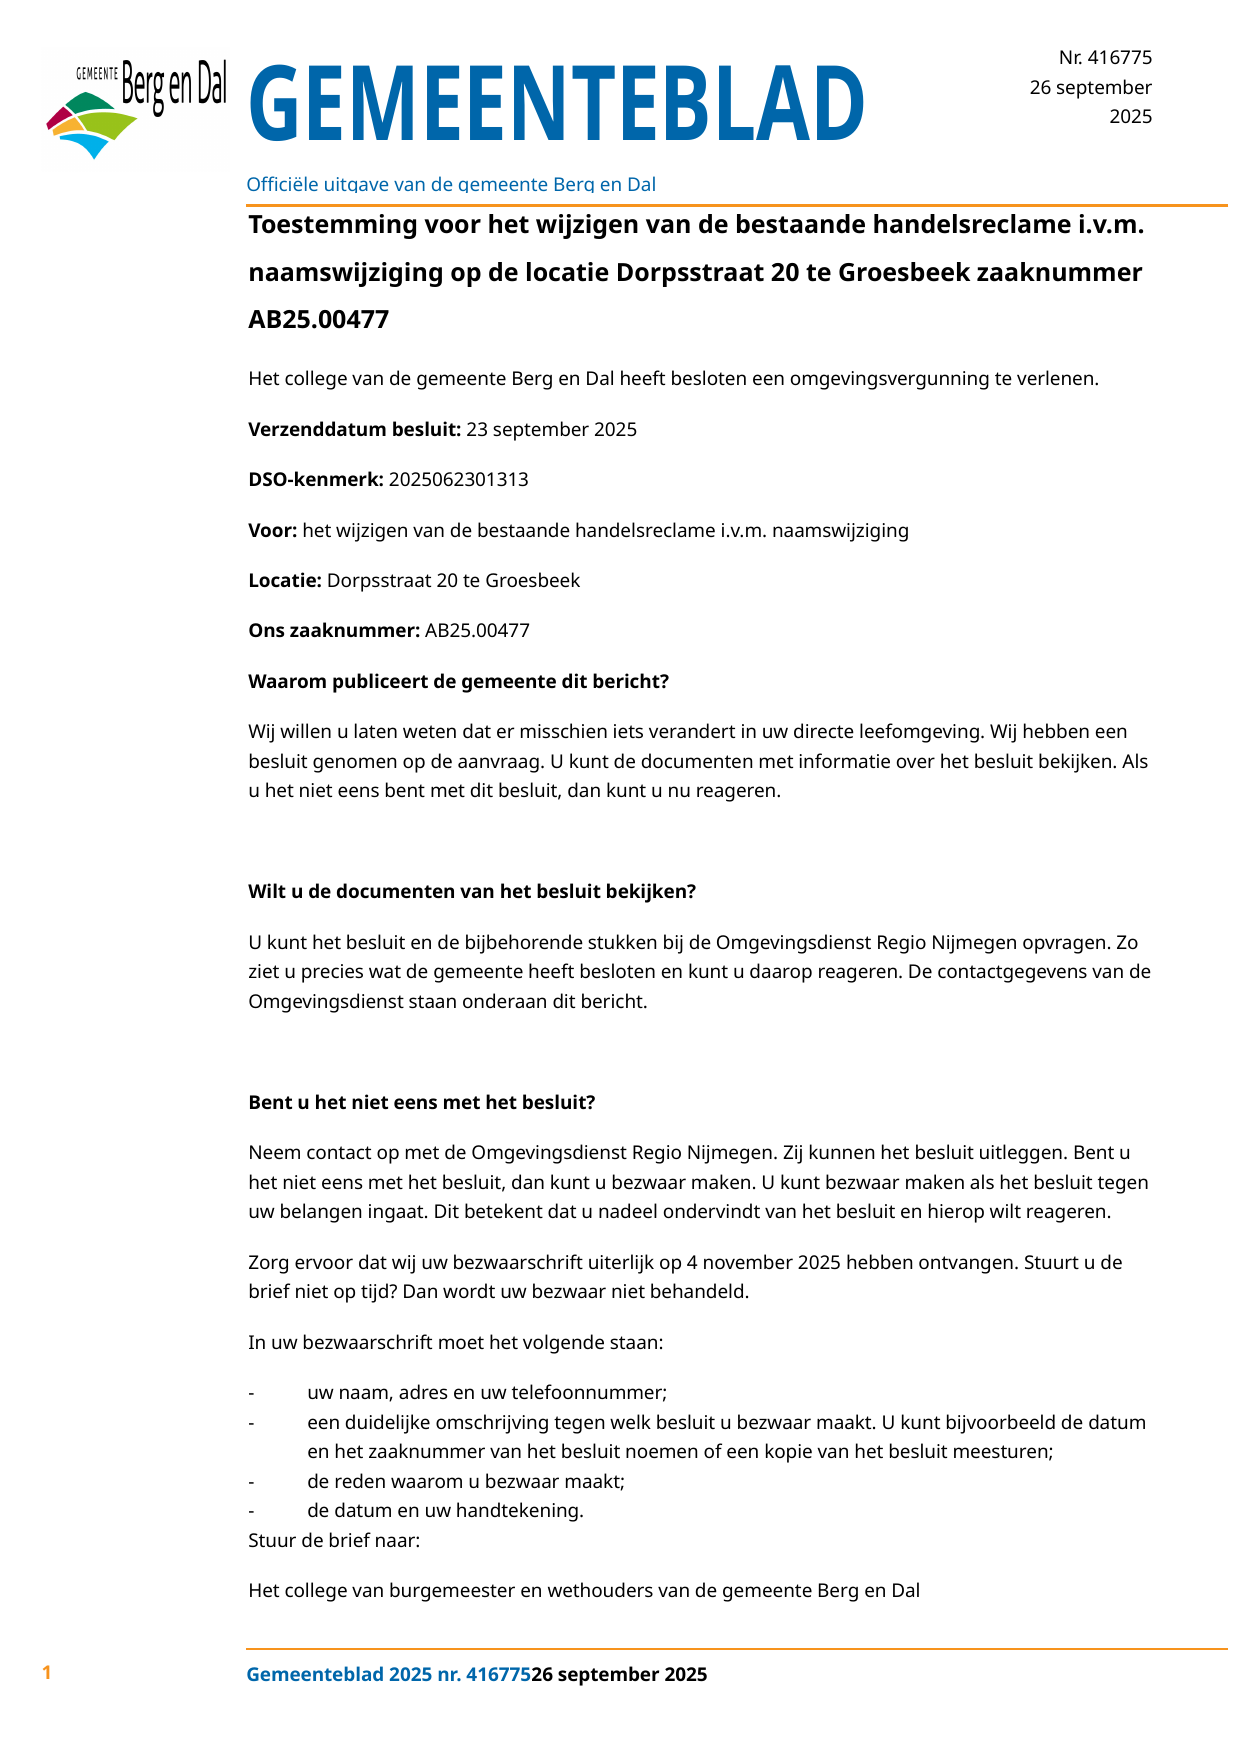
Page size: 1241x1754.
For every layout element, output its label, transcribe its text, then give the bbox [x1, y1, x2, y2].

text Het college van burgemeester en wethouders van de gemeente Berg en Dal [248, 1578, 1152, 1603]
list de reden waarom u bezwaar maakt; [248, 1468, 1152, 1494]
text Ons zaaknummer: AB25.00477 [248, 618, 1152, 643]
text Locatie: Dorpsstraat 20 te Groesbeek [248, 567, 1152, 593]
text DSO-kenmerk: 2025062301313 [248, 466, 1152, 492]
text Zorg ervoor dat wij uw bezwaarschrift uiterlijk op 4 november 2025 hebben ontvangen. Stuurt u de brief niet op tijd? Dan wordt uw bezwaar niet behandeld. [248, 1249, 1152, 1304]
text Bent u het niet eens met het besluit? [248, 1089, 1152, 1114]
list uw naam, adres en uw telefoonnummer; [248, 1379, 1152, 1405]
list de datum en uw handtekening. [248, 1498, 1152, 1523]
list een duidelijke omschrijving tegen welk besluit u bezwaar maakt. U kunt bijvoorbeeld de datum en het zaaknummer van het besluit noemen of een kopie van het besluit meesturen; [248, 1409, 1152, 1464]
text Wilt u de documenten van het besluit bekijken? [248, 878, 1152, 904]
text Neem contact op met de Omgevingsdienst Regio Nijmegen. Zij kunnen het besluit uitleggen. Bent u het niet eens met het besluit, dan kunt u bezwaar maken. U kunt bezwaar maken als het besluit tegen uw belangen ingaat. Dit betekent dat u nadeel ondervindt van het besluit en hierop wilt reageren. [248, 1139, 1152, 1224]
text Voor: het wijzigen van de bestaande handelsreclame i.v.m. naamswijziging [248, 517, 1152, 542]
text Waarom publiceert de gemeente dit bericht? [248, 668, 1152, 694]
text Het college van de gemeente Berg en Dal heeft besloten een omgevingsvergunning te verlenen. [248, 366, 1152, 391]
text Verzenddatum besluit: 23 september 2025 [248, 416, 1152, 442]
text Stuur de brief naar: [248, 1527, 1152, 1553]
picture [41, 47, 231, 172]
text U kunt het besluit en de bijbehorende stukken bij de Omgevingsdienst Regio Nijmegen opvragen. Zo ziet u precies wat de gemeente heeft besloten en kunt u daarop reageren. De contactgegevens van de Omgevingsdienst staan onderaan dit bericht. [248, 929, 1152, 1014]
text Toestemming voor het wijzigen van de bestaande handelsreclame i.v.m. naamswijziging op de locatie Dorpsstraat 20 te Groesbeek zaaknummer AB25.00477 [248, 207, 1152, 336]
text In uw bezwaarschrift moet het volgende staan: [248, 1329, 1152, 1354]
text Wij willen u laten weten dat er misschien iets verandert in uw directe leefomgeving. Wij hebben een besluit genomen op de aanvraag. U kunt de documenten met informatie over het besluit bekijken. Als u het niet eens bent met dit besluit, dan kunt u nu reageren. [248, 718, 1152, 803]
